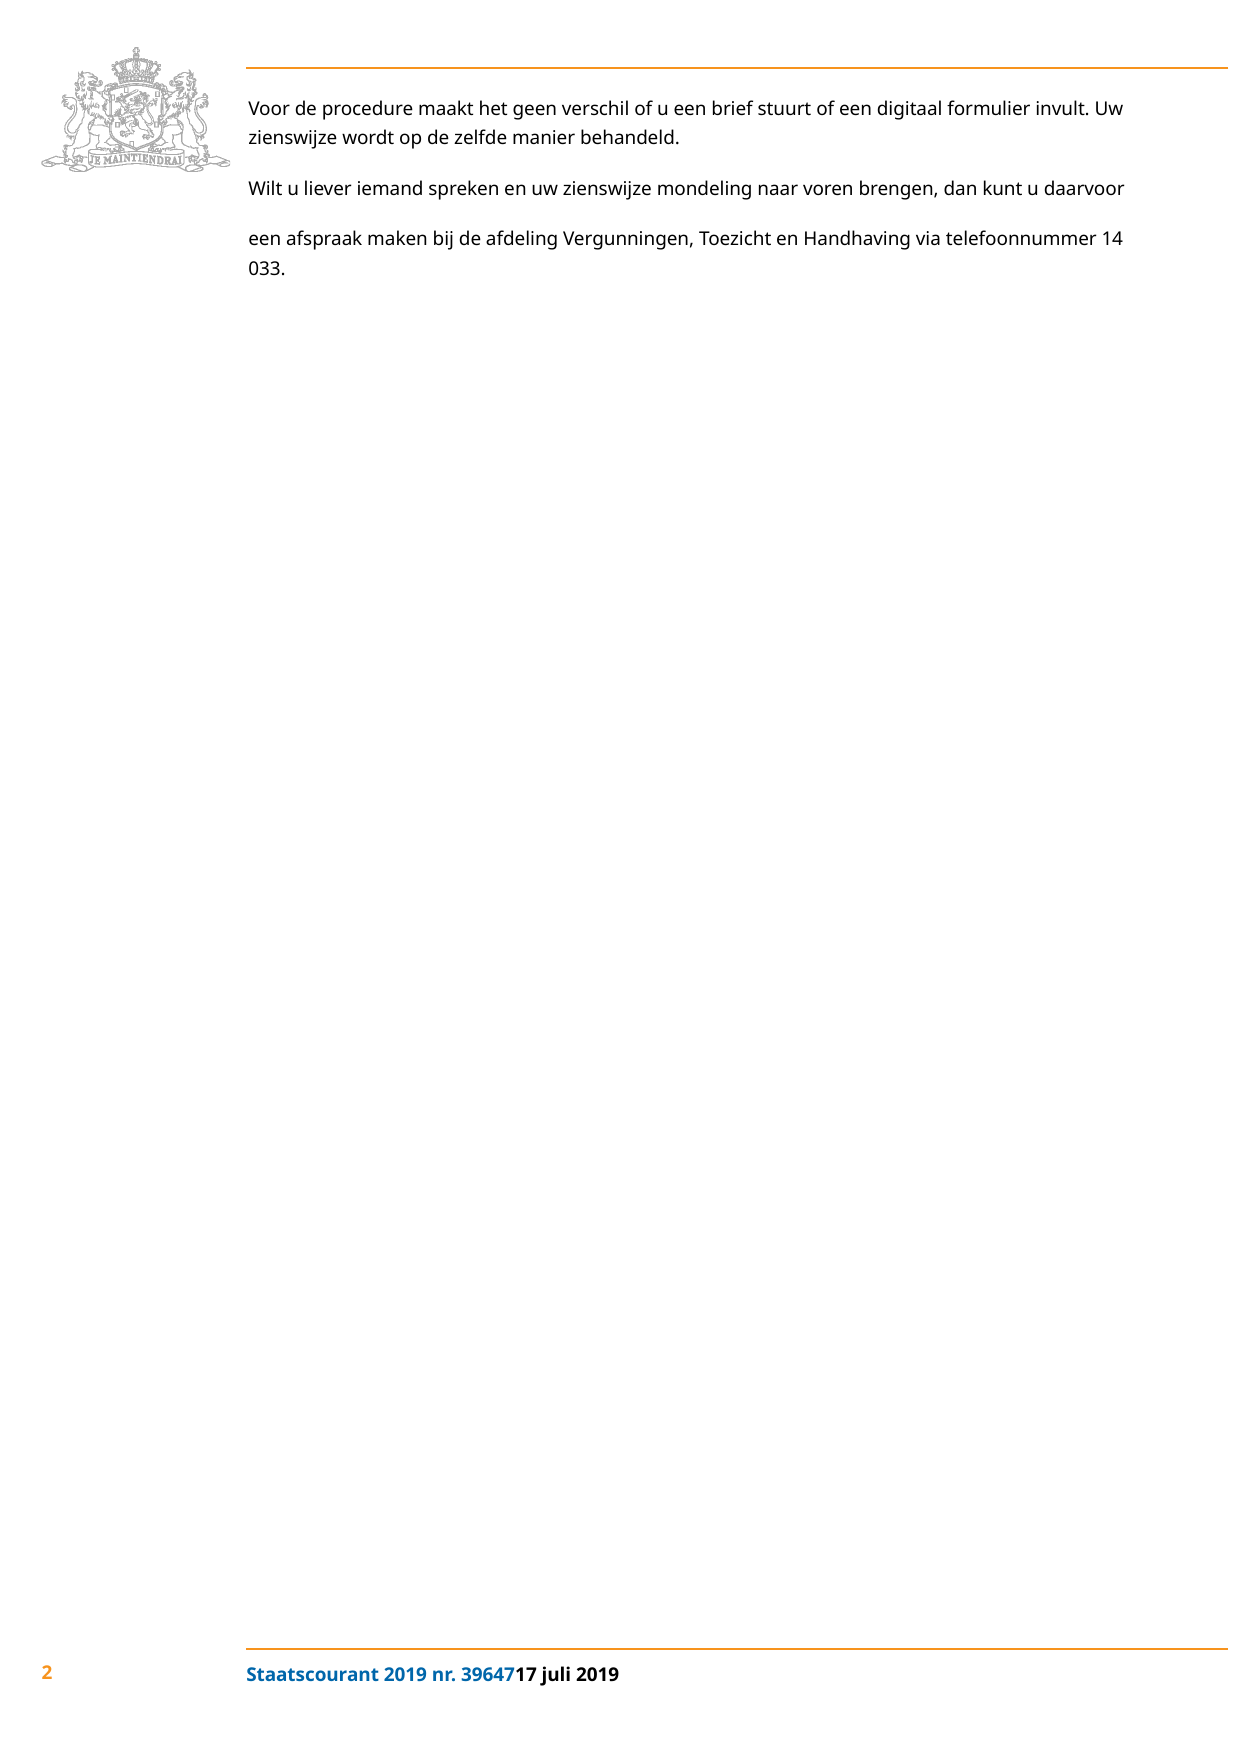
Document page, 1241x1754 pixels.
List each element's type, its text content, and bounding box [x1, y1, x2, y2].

text een afspraak maken bij de afdeling Vergunningen, Toezicht en Handhaving via telefoonnummer 14 033. [248, 225, 1152, 281]
text Wilt u liever iemand spreken en uw zienswijze mondeling naar voren brengen, dan kunt u daarvoor [248, 175, 1152, 201]
picture [41, 47, 231, 172]
text Voor de procedure maakt het geen verschil of u een brief stuurt of een digitaal formulier invult. Uw zienswijze wordt op de zelfde manier behandeld. [248, 95, 1152, 150]
